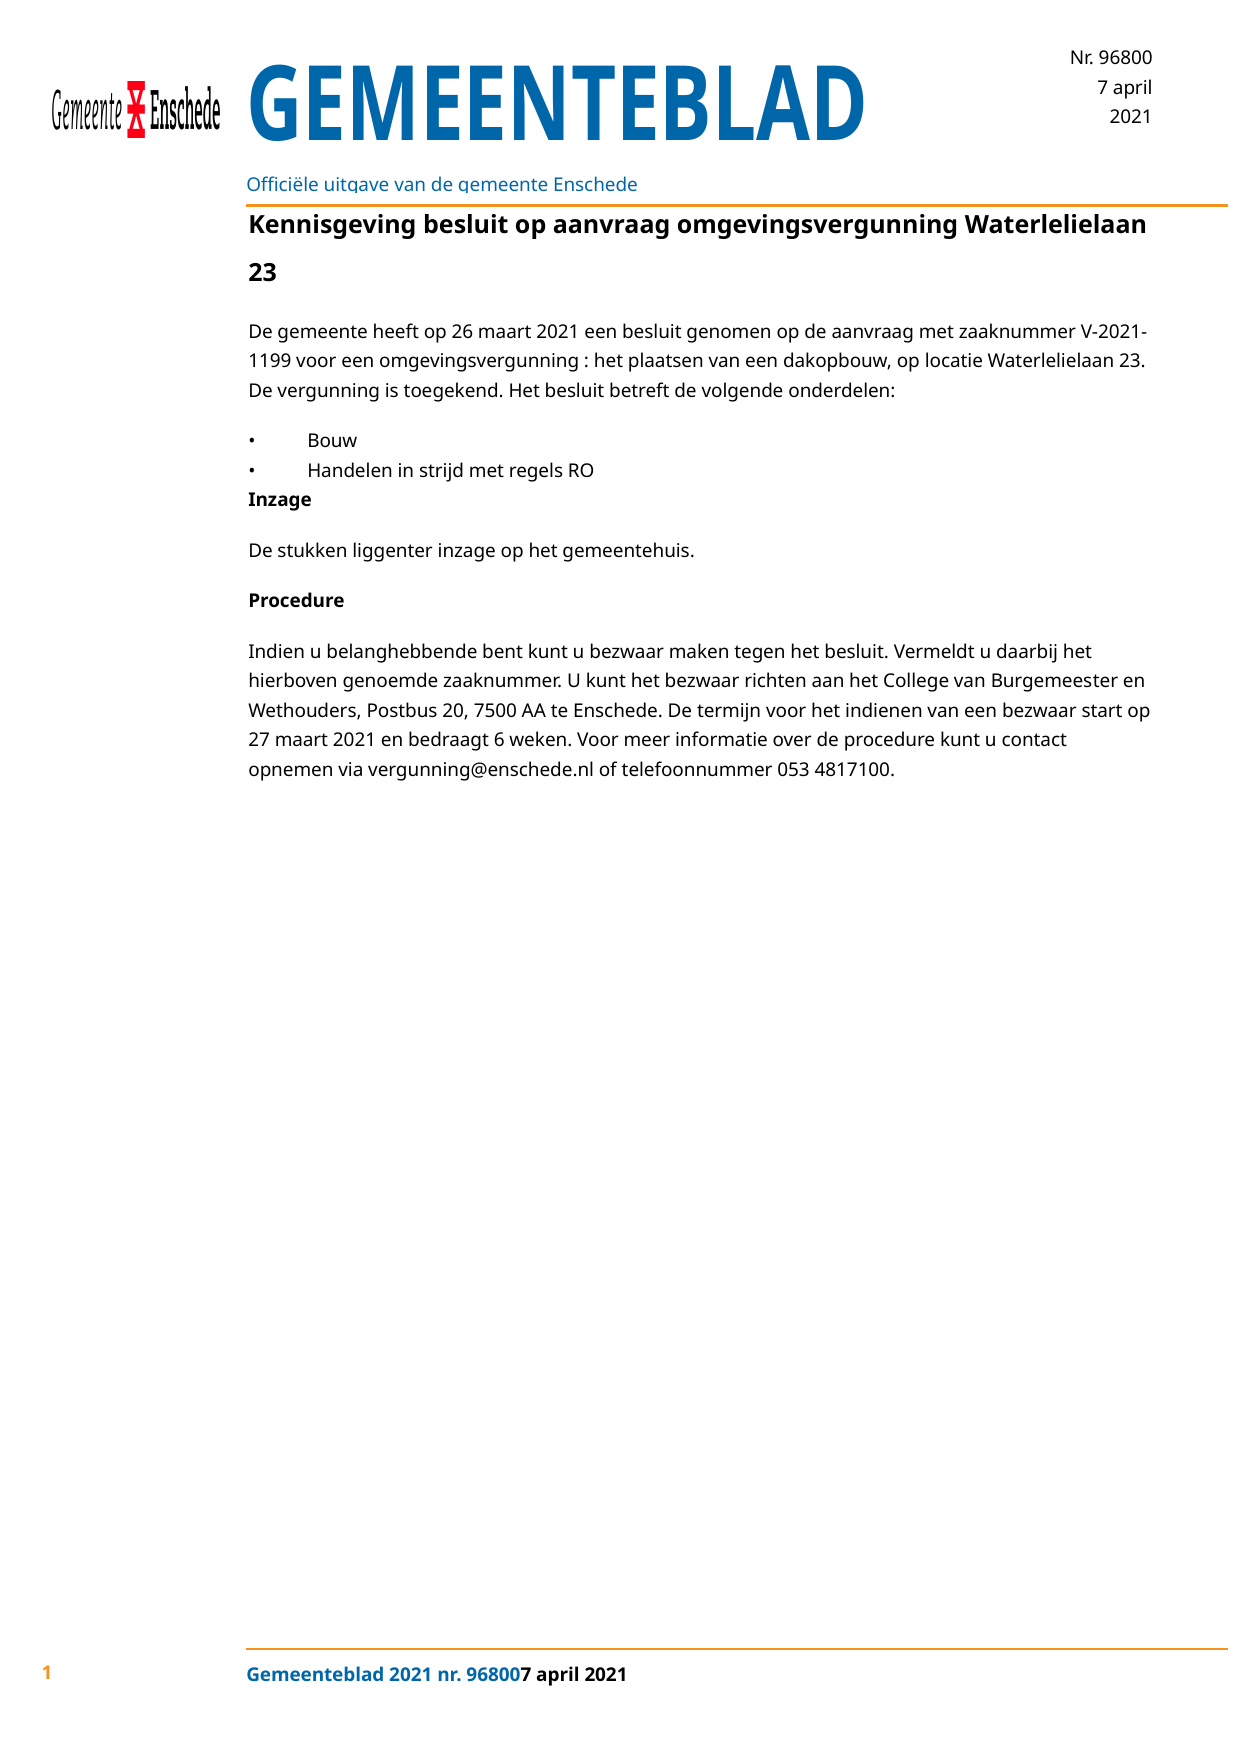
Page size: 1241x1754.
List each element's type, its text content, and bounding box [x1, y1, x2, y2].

text Inzage [248, 487, 1152, 512]
picture [41, 47, 231, 172]
text Kennisgeving besluit op aanvraag omgevingsvergunning Waterlelielaan 23 [248, 207, 1152, 288]
list Bouw [248, 427, 1152, 453]
text Procedure [248, 587, 1152, 613]
text Indien u belanghebbende bent kunt u bezwaar maken tegen het besluit. Vermeldt u daarbij het hierboven genoemde zaaknummer. U kunt het bezwaar richten aan het College van Burgemees­ter en Wethouders, Postbus 20, 7500 AA te Enschede. De termijn voor het indienen van een bezwaar start op 27 maart 2021 en bedraagt 6 weken. Voor meer informatie over de procedure kunt u contact opnemen via vergunning@enschede.nl of telefoonnummer 053 4817100. [248, 638, 1152, 782]
list Handelen in strijd met regels RO [248, 457, 1152, 483]
text De gemeente heeft op 26 maart 2021 een besluit genomen op de aanvraag met zaaknummer V-2021-1199 voor een omgevingsvergunning : het plaatsen van een dakopbouw, op locatie Waterlelielaan 23. De vergunning is toegekend. Het besluit betreft de volgende onderdelen: [248, 318, 1152, 403]
text De stukken liggenter inzage op het gemeentehuis. [248, 537, 1152, 563]
